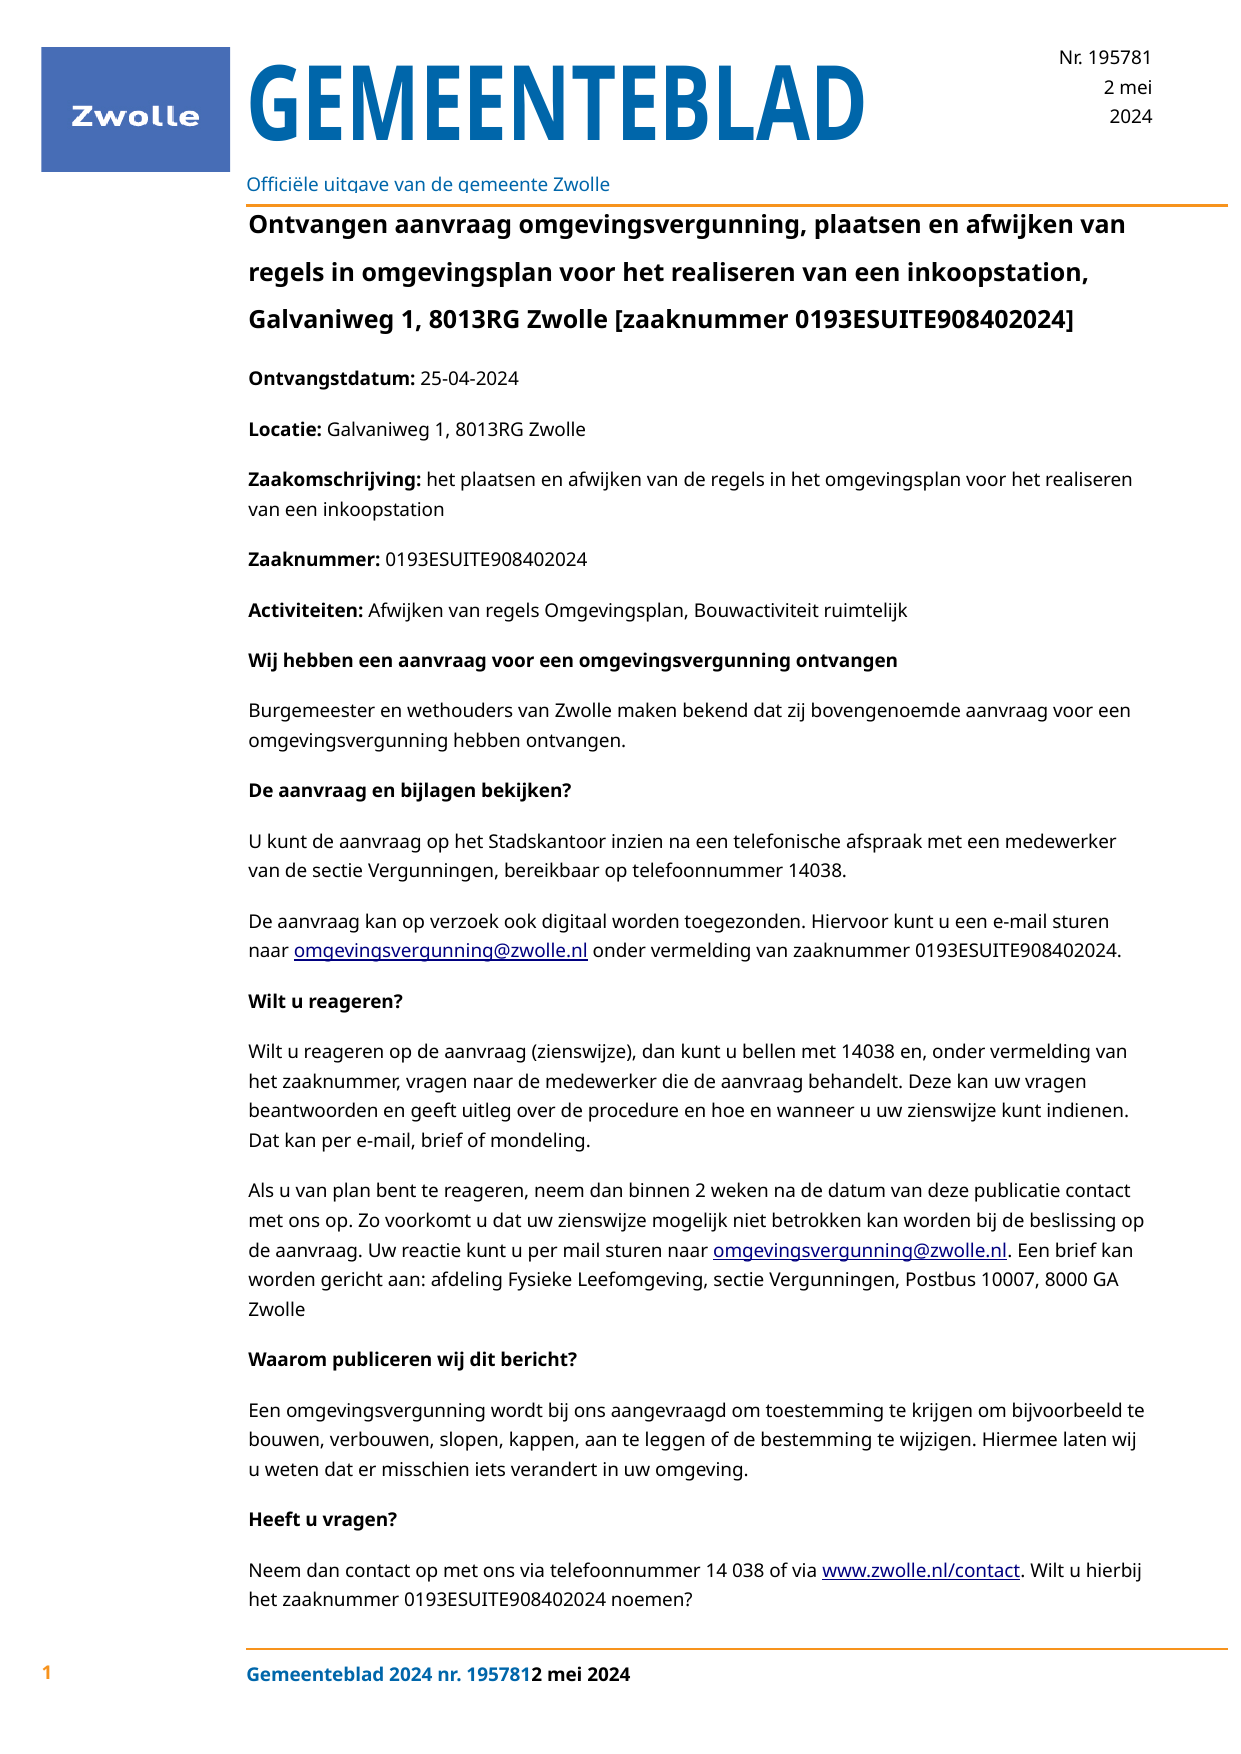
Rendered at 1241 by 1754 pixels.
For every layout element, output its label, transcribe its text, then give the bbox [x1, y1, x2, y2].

text Als u van plan bent te reageren, neem dan binnen 2 weken na de datum van deze publicatie contact met ons op. Zo voorkomt u dat uw zienswijze mogelijk niet betrokken kan worden bij de beslissing op de aanvraag. Uw reactie kunt u per mail sturen naar omgevingsvergunning@zwolle.nl. Een brief kan worden gericht aan: afdeling Fysieke Leefomgeving, sectie Vergunningen, Postbus 10007, 8000 GA Zwolle [248, 1178, 1152, 1322]
text Wilt u reageren op de aanvraag (zienswijze), dan kunt u bellen met 14038 en, onder vermelding van het zaaknummer, vragen naar de medewerker die de aanvraag behandelt. Deze kan uw vragen beantwoorden en geeft uitleg over de procedure en hoe en wanneer u uw zienswijze kunt indienen. Dat kan per e-mail, brief of mondeling. [248, 1038, 1152, 1153]
text Wij hebben een aanvraag voor een omgevingsvergunning ontvangen [248, 647, 1152, 673]
text Een omgevingsvergunning wordt bij ons aangevraagd om toestemming te krijgen om bijvoorbeeld te bouwen, verbouwen, slopen, kappen, aan te leggen of de bestemming te wijzigen. Hiermee laten wij u weten dat er misschien iets verandert in uw omgeving. [248, 1397, 1152, 1482]
text Activiteiten: Afwijken van regels Omgevingsplan, Bouwactiviteit ruimtelijk [248, 597, 1152, 622]
text Burgemeester en wethouders van Zwolle maken bekend dat zij bovengenoemde aanvraag voor een omgevingsvergunning hebben ontvangen. [248, 698, 1152, 753]
text Neem dan contact op met ons via telefoonnummer 14 038 of via www.zwolle.nl/contact. Wilt u hierbij het zaaknummer 0193ESUITE908402024 noemen? [248, 1557, 1152, 1612]
text Wilt u reageren? [248, 988, 1152, 1014]
text Zaakomschrijving: het plaatsen en afwijken van de regels in het omgevingsplan voor het realiseren van een inkoopstation [248, 466, 1152, 522]
text Ontvangen aanvraag omgevingsvergunning, plaatsen en afwijken van regels in omgevingsplan voor het realiseren van een inkoopstation, Galvaniweg 1, 8013RG Zwolle [zaaknummer 0193ESUITE908402024] [248, 207, 1152, 336]
text Waarom publiceren wij dit bericht? [248, 1346, 1152, 1372]
text Heeft u vragen? [248, 1506, 1152, 1532]
text De aanvraag en bijlagen bekijken? [248, 778, 1152, 803]
picture [41, 47, 231, 172]
text De aanvraag kan op verzoek ook digitaal worden toegezonden. Hiervoor kunt u een e-mail sturen naar omgevingsvergunning@zwolle.nl onder vermelding van zaaknummer 0193ESUITE908402024. [248, 908, 1152, 963]
text Ontvangstdatum: 25-04-2024 [248, 366, 1152, 391]
text U kunt de aanvraag op het Stadskantoor inzien na een telefonische afspraak met een medewerker van de sectie Vergunningen, bereikbaar op telefoonnummer 14038. [248, 828, 1152, 883]
text Zaaknummer: 0193ESUITE908402024 [248, 546, 1152, 572]
text Locatie: Galvaniweg 1, 8013RG Zwolle [248, 416, 1152, 442]
